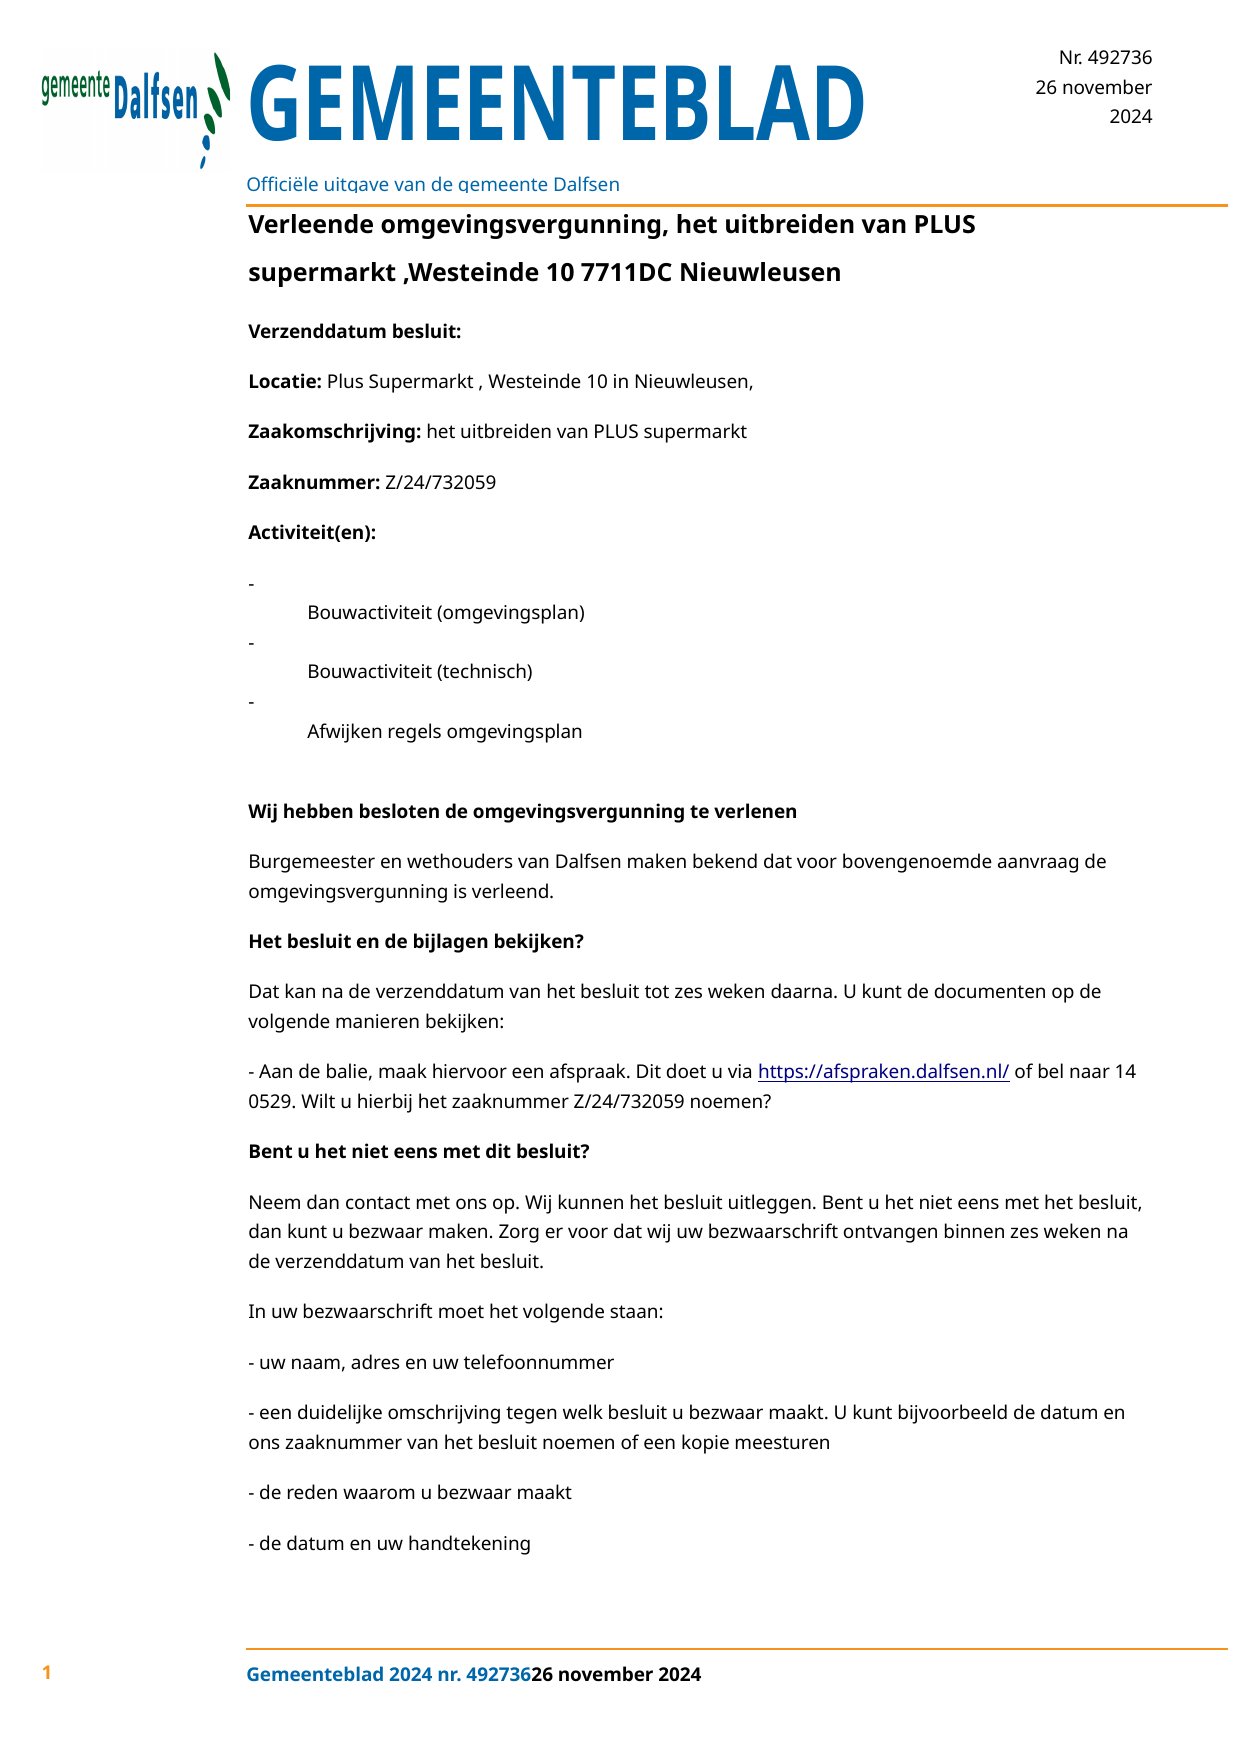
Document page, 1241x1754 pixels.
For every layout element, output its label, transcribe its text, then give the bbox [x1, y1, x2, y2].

text Verleende omgevingsvergunning, het uitbreiden van PLUS supermarkt ,Westeinde 10 7711DC Nieuwleusen [248, 207, 1152, 288]
text Het besluit en de bijlagen bekijken? [248, 928, 1152, 954]
list Bouwactiviteit (omgevingsplan) [248, 599, 1152, 625]
text - een duidelijke omschrijving tegen welk besluit u bezwaar maakt. U kunt bijvoorbeeld de datum en ons zaaknummer van het besluit noemen of een kopie meesturen [248, 1399, 1152, 1455]
text Neem dan contact met ons op. Wij kunnen het besluit uitleggen. Bent u het niet eens met het besluit, dan kunt u bezwaar maken. Zorg er voor dat wij uw bezwaarschrift ontvangen binnen zes weken na de verzenddatum van het besluit. [248, 1189, 1152, 1274]
text - Aan de balie, maak hiervoor een afspraak. Dit doet u via https://afspraken.dalfsen.nl/ of bel naar 14 0529. Wilt u hierbij het zaaknummer Z/24/732059 noemen? [248, 1059, 1152, 1114]
text Bent u het niet eens met dit besluit? [248, 1139, 1152, 1164]
text Activiteit(en): [248, 519, 1152, 545]
text - de datum en uw handtekening [248, 1530, 1152, 1556]
text Zaakomschrijving: het uitbreiden van PLUS supermarkt [248, 419, 1152, 444]
text Zaaknummer: Z/24/732059 [248, 469, 1152, 495]
text Burgemeester en wethouders van Dalfsen maken bekend dat voor bovengenoemde aanvraag de omgevingsvergunning is verleend. [248, 848, 1152, 904]
text In uw bezwaarschrift moet het volgende staan: [248, 1299, 1152, 1324]
text - de reden waarom u bezwaar maakt [248, 1479, 1152, 1505]
text Locatie: Plus Supermarkt , Westeinde 10 in Nieuwleusen, [248, 368, 1152, 394]
picture [41, 47, 231, 172]
text Dat kan na de verzenddatum van het besluit tot zes weken daarna. U kunt de documenten op de volgende manieren bekijken: [248, 979, 1152, 1034]
list Afwijken regels omgevingsplan [248, 718, 1152, 744]
text - uw naam, adres en uw telefoonnummer [248, 1349, 1152, 1375]
list Bouwactiviteit (technisch) [248, 659, 1152, 684]
text Wij hebben besloten de omgevingsvergunning te verlenen [248, 798, 1152, 824]
text Verzenddatum besluit: [248, 318, 1152, 344]
